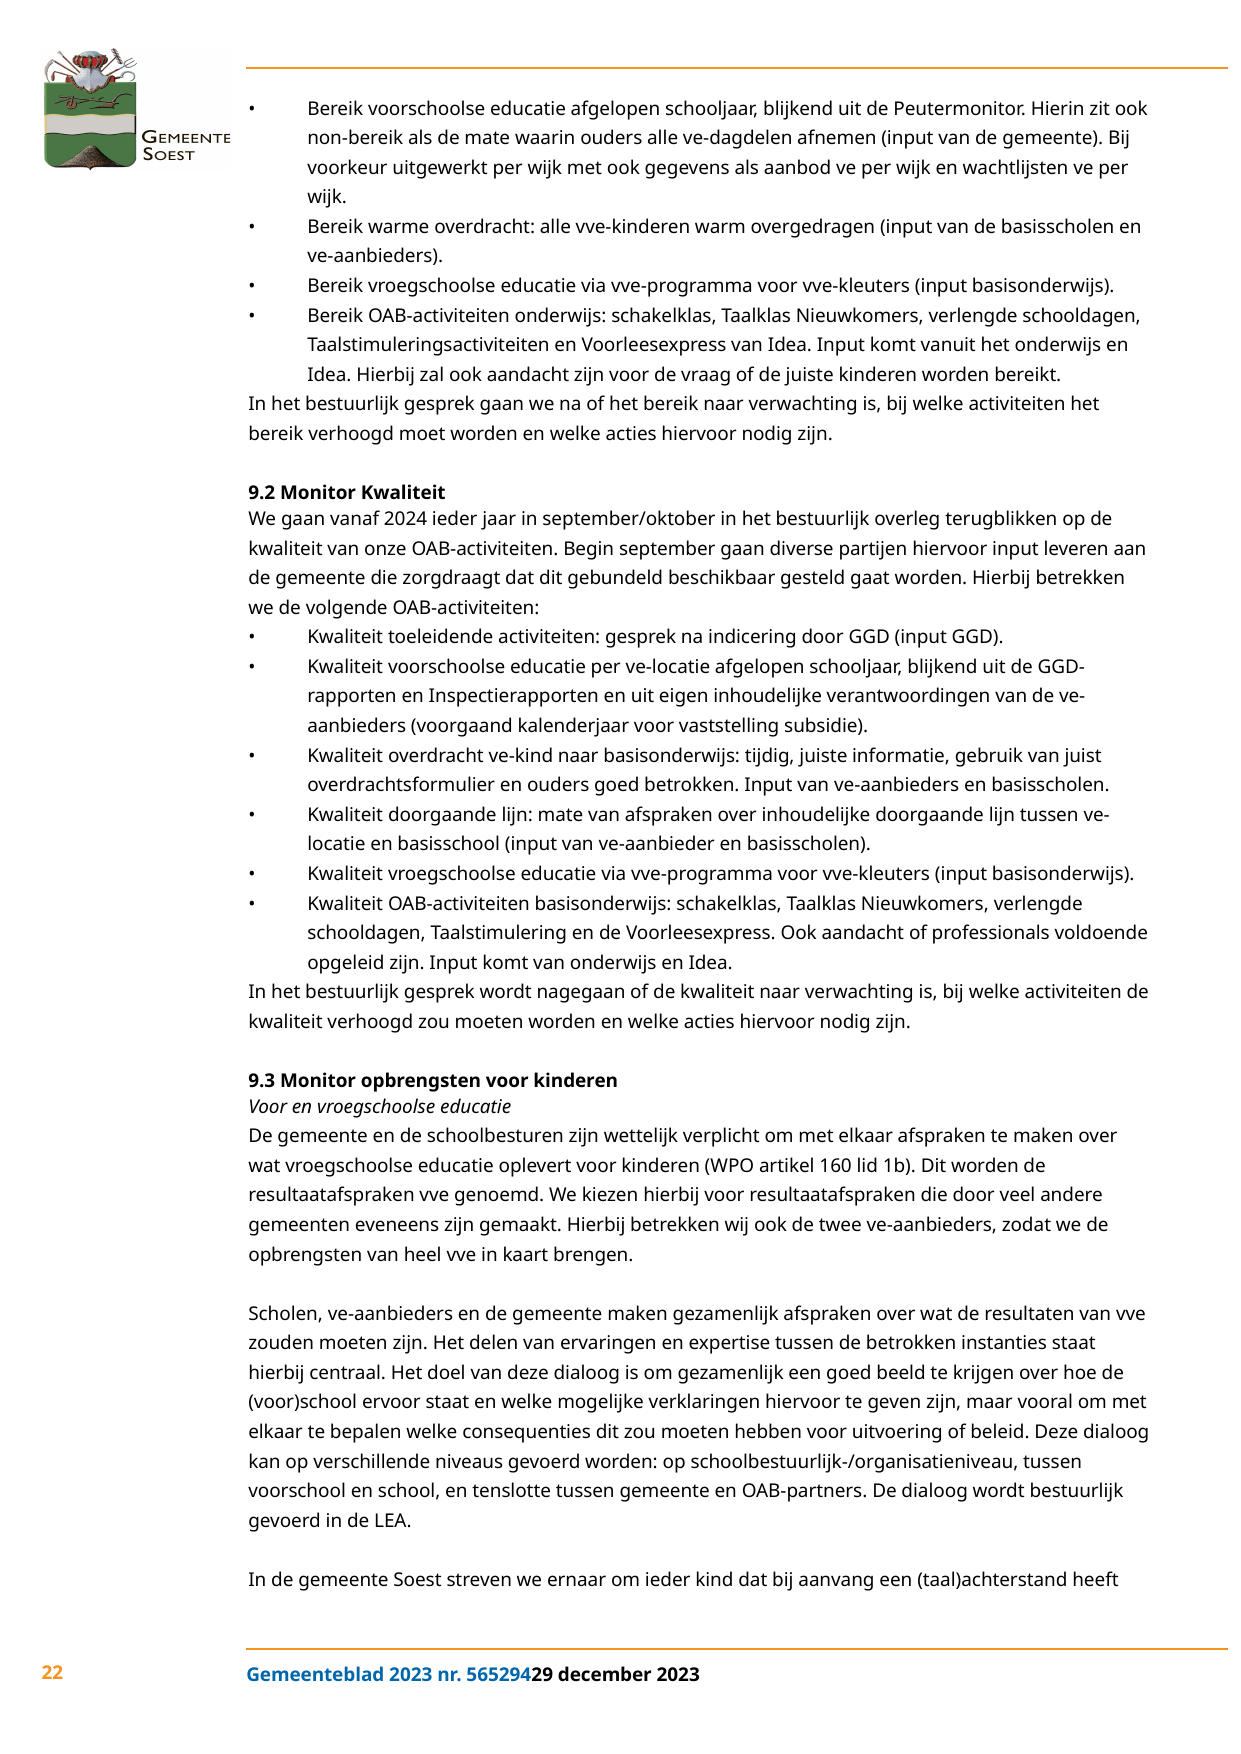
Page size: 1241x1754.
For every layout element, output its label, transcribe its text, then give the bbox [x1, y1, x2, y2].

list Kwaliteit overdracht ve-kind naar basisonderwijs: tijdig, juiste informatie, gebruik van juist overdrachtsformulier en ouders goed betrokken. Input van ve-aanbieders en basisscholen. [248, 742, 1152, 797]
list Bereik vroegschoolse educatie via vve-programma voor vve-kleuters (input basisonderwijs). [248, 272, 1152, 298]
text In het bestuurlijk gesprek wordt nagegaan of de kwaliteit naar verwachting is, bij welke activiteiten de kwaliteit verhoogd zou moeten worden en welke acties hiervoor nodig zijn. [248, 978, 1152, 1034]
list Kwaliteit voorschoolse educatie per ve-locatie afgelopen schooljaar, blijkend uit de GGD-rapporten en Inspectierapporten en uit eigen inhoudelijke verantwoordingen van de ve-aanbieders (voorgaand kalenderjaar voor vaststelling subsidie). [248, 653, 1152, 738]
list Kwaliteit toeleidende activiteiten: gesprek na indicering door GGD (input GGD). [248, 623, 1152, 649]
text In het bestuurlijk gesprek gaan we na of het bereik naar verwachting is, bij welke activiteiten het bereik verhoogd moet worden en welke acties hiervoor nodig zijn. [248, 391, 1152, 446]
list Kwaliteit OAB-activiteiten basisonderwijs: schakelklas, Taalklas Nieuwkomers, verlengde schooldagen, Taalstimulering en de Voorleesexpress. Ook aandacht of professionals voldoende opgeleid zijn. Input komt van onderwijs en Idea. [248, 890, 1152, 974]
list Bereik OAB-activiteiten onderwijs: schakelklas, Taalklas Nieuwkomers, verlengde schooldagen, Taalstimuleringsactiviteiten en Voorleesexpress van Idea. Input komt vanuit het onderwijs en Idea. Hierbij zal ook aandacht zijn voor de vraag of de juiste kinderen worden bereikt. [248, 302, 1152, 387]
text We gaan vanaf 2024 ieder jaar in september/oktober in het bestuurlijk overleg terugblikken op de kwaliteit van onze OAB-activiteiten. Begin september gaan diverse partijen hiervoor input leveren aan de gemeente die zorgdraagt dat dit gebundeld beschikbaar gesteld gaat worden. Hierbij betrekken we de volgende OAB-activiteiten: [248, 505, 1152, 619]
text Voor en vroegschoolse educatie [248, 1093, 1152, 1119]
picture [41, 47, 231, 172]
list Bereik voorschoolse educatie afgelopen schooljaar, blijkend uit de Peutermonitor. Hierin zit ook non-bereik als de mate waarin ouders alle ve-dagdelen afnemen (input van de gemeente). Bij voorkeur uitgewerkt per wijk met ook gegevens als aanbod ve per wijk en wachtlijsten ve per wijk. [248, 95, 1152, 209]
text 9.2 Monitor Kwaliteit [248, 479, 1152, 505]
text 9.3 Monitor opbrengsten voor kinderen [248, 1067, 1152, 1093]
list Kwaliteit vroegschoolse educatie via vve-programma voor vve-kleuters (input basisonderwijs). [248, 860, 1152, 886]
list Bereik warme overdracht: alle vve-kinderen warm overgedragen (input van de basisscholen en ve-aanbieders). [248, 213, 1152, 268]
text De gemeente en de schoolbesturen zijn wettelijk verplicht om met elkaar afspraken te maken over wat vroegschoolse educatie oplevert voor kinderen (WPO artikel 160 lid 1b). Dit worden de resultaatafspraken vve genoemd. We kiezen hierbij voor resultaatafspraken die door veel andere gemeenten eveneens zijn gemaakt. Hierbij betrekken wij ook de twee ve-aanbieders, zodat we de opbrengsten van heel vve in kaart brengen. [248, 1122, 1152, 1267]
list Kwaliteit doorgaande lijn: mate van afspraken over inhoudelijke doorgaande lijn tussen ve-locatie en basisschool (input van ve-aanbieder en basisscholen). [248, 801, 1152, 856]
text Scholen, ve-aanbieders en de gemeente maken gezamenlijk afspraken over wat de resultaten van vve zouden moeten zijn. Het delen van ervaringen en expertise tussen de betrokken instanties staat hierbij centraal. Het doel van deze dialoog is om gezamenlijk een goed beeld te krijgen over hoe de (voor)school ervoor staat en welke mogelijke verklaringen hiervoor te geven zijn, maar vooral om met elkaar te bepalen welke consequenties dit zou moeten hebben voor uitvoering of beleid. Deze dialoog kan op verschillende niveaus gevoerd worden: op schoolbestuurlijk-/organisatieniveau, tussen voorschool en school, en tenslotte tussen gemeente en OAB-partners. De dialoog wordt bestuurlijk gevoerd in de LEA. [248, 1300, 1152, 1533]
text In de gemeente Soest streven we ernaar om ieder kind dat bij aanvang een (taal)achterstand heeft [248, 1566, 1152, 1592]
